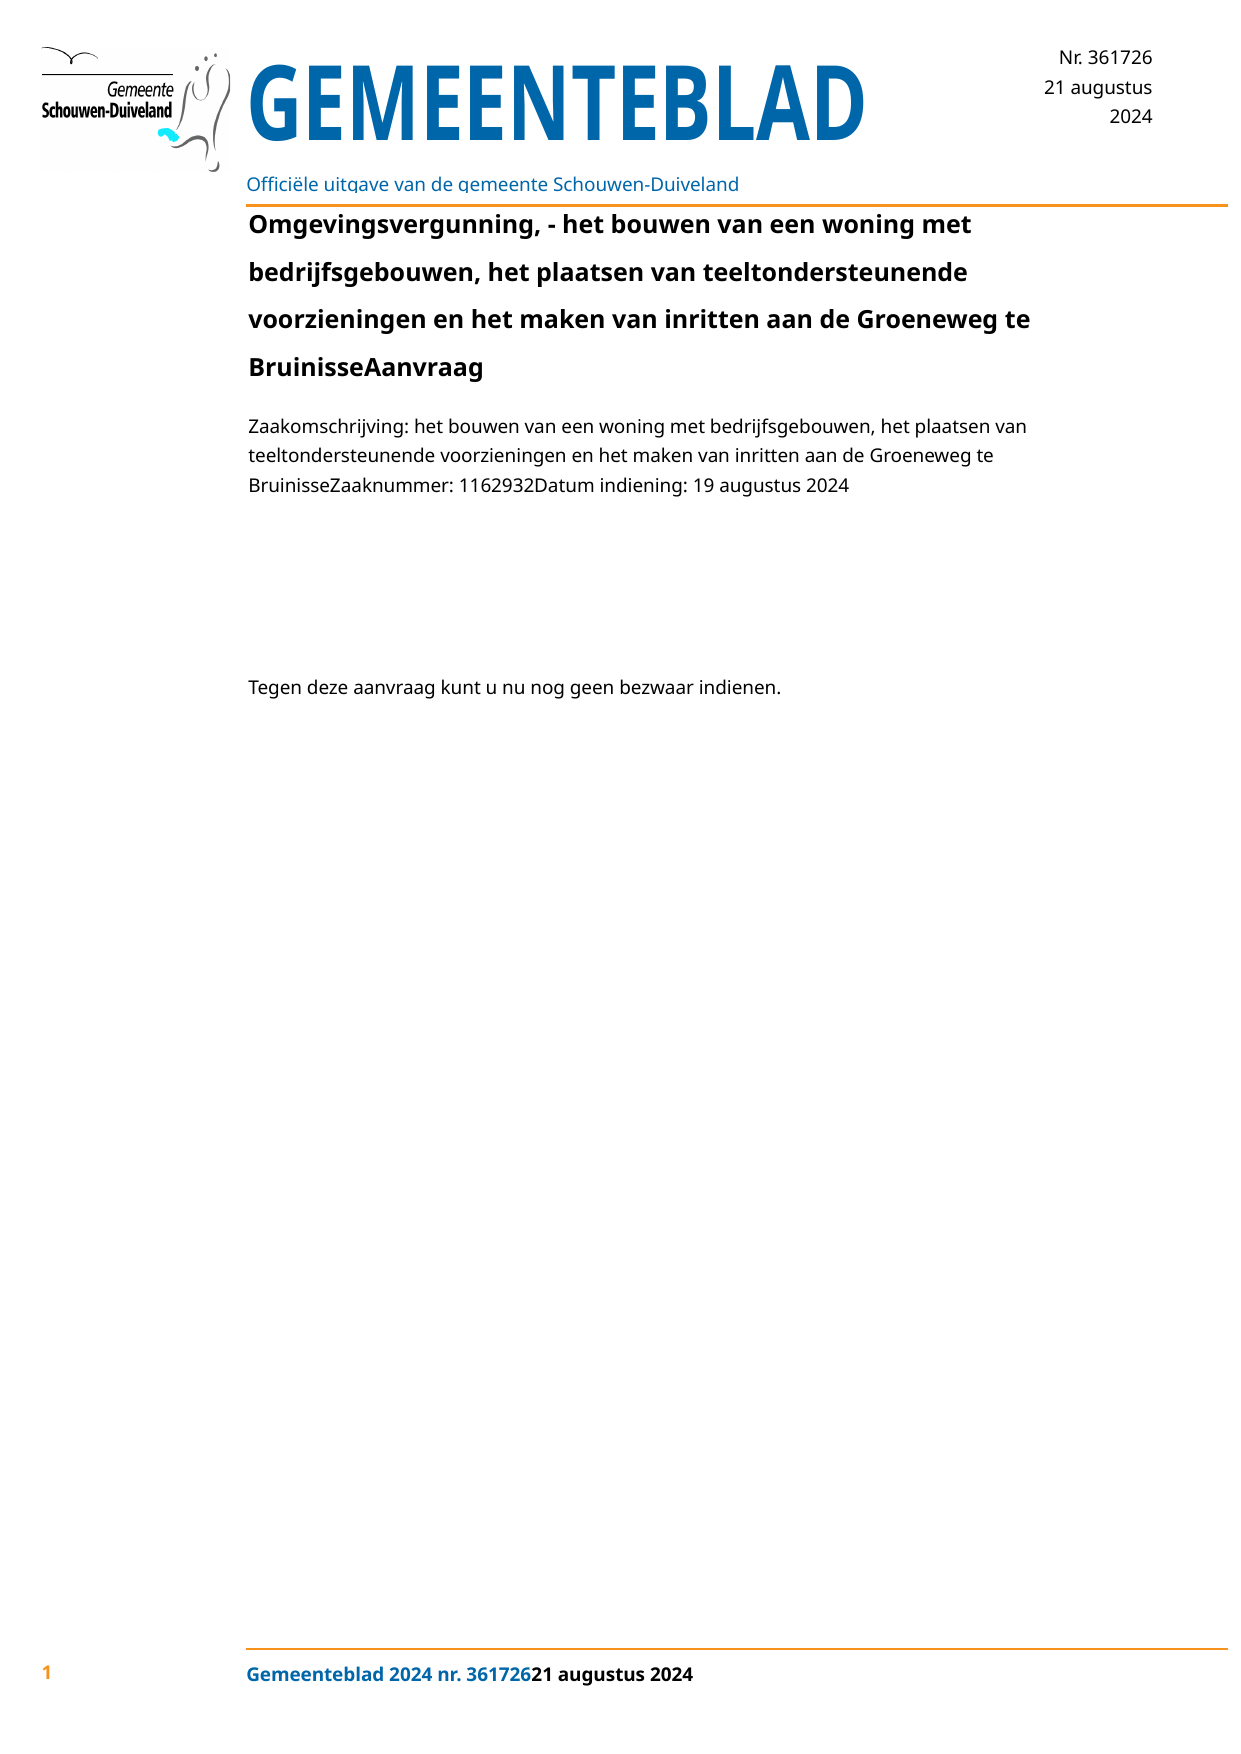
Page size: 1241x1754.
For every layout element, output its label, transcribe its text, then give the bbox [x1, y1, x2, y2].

text Tegen deze aanvraag kunt u nu nog geen bezwaar indienen. [248, 674, 1152, 700]
text Zaakomschrijving: het bouwen van een woning met bedrijfsgebouwen, het plaatsen van teeltondersteunende voorzieningen en het maken van inritten aan de Groeneweg te BruinisseZaaknummer: 1162932Datum indiening: 19 augustus 2024 [248, 413, 1152, 498]
picture [41, 47, 231, 172]
text Omgevingsvergunning, - het bouwen van een woning met bedrijfsgebouwen, het plaatsen van teeltondersteunende voorzieningen en het maken van inritten aan de Groeneweg te BruinisseAanvraag [248, 207, 1152, 384]
